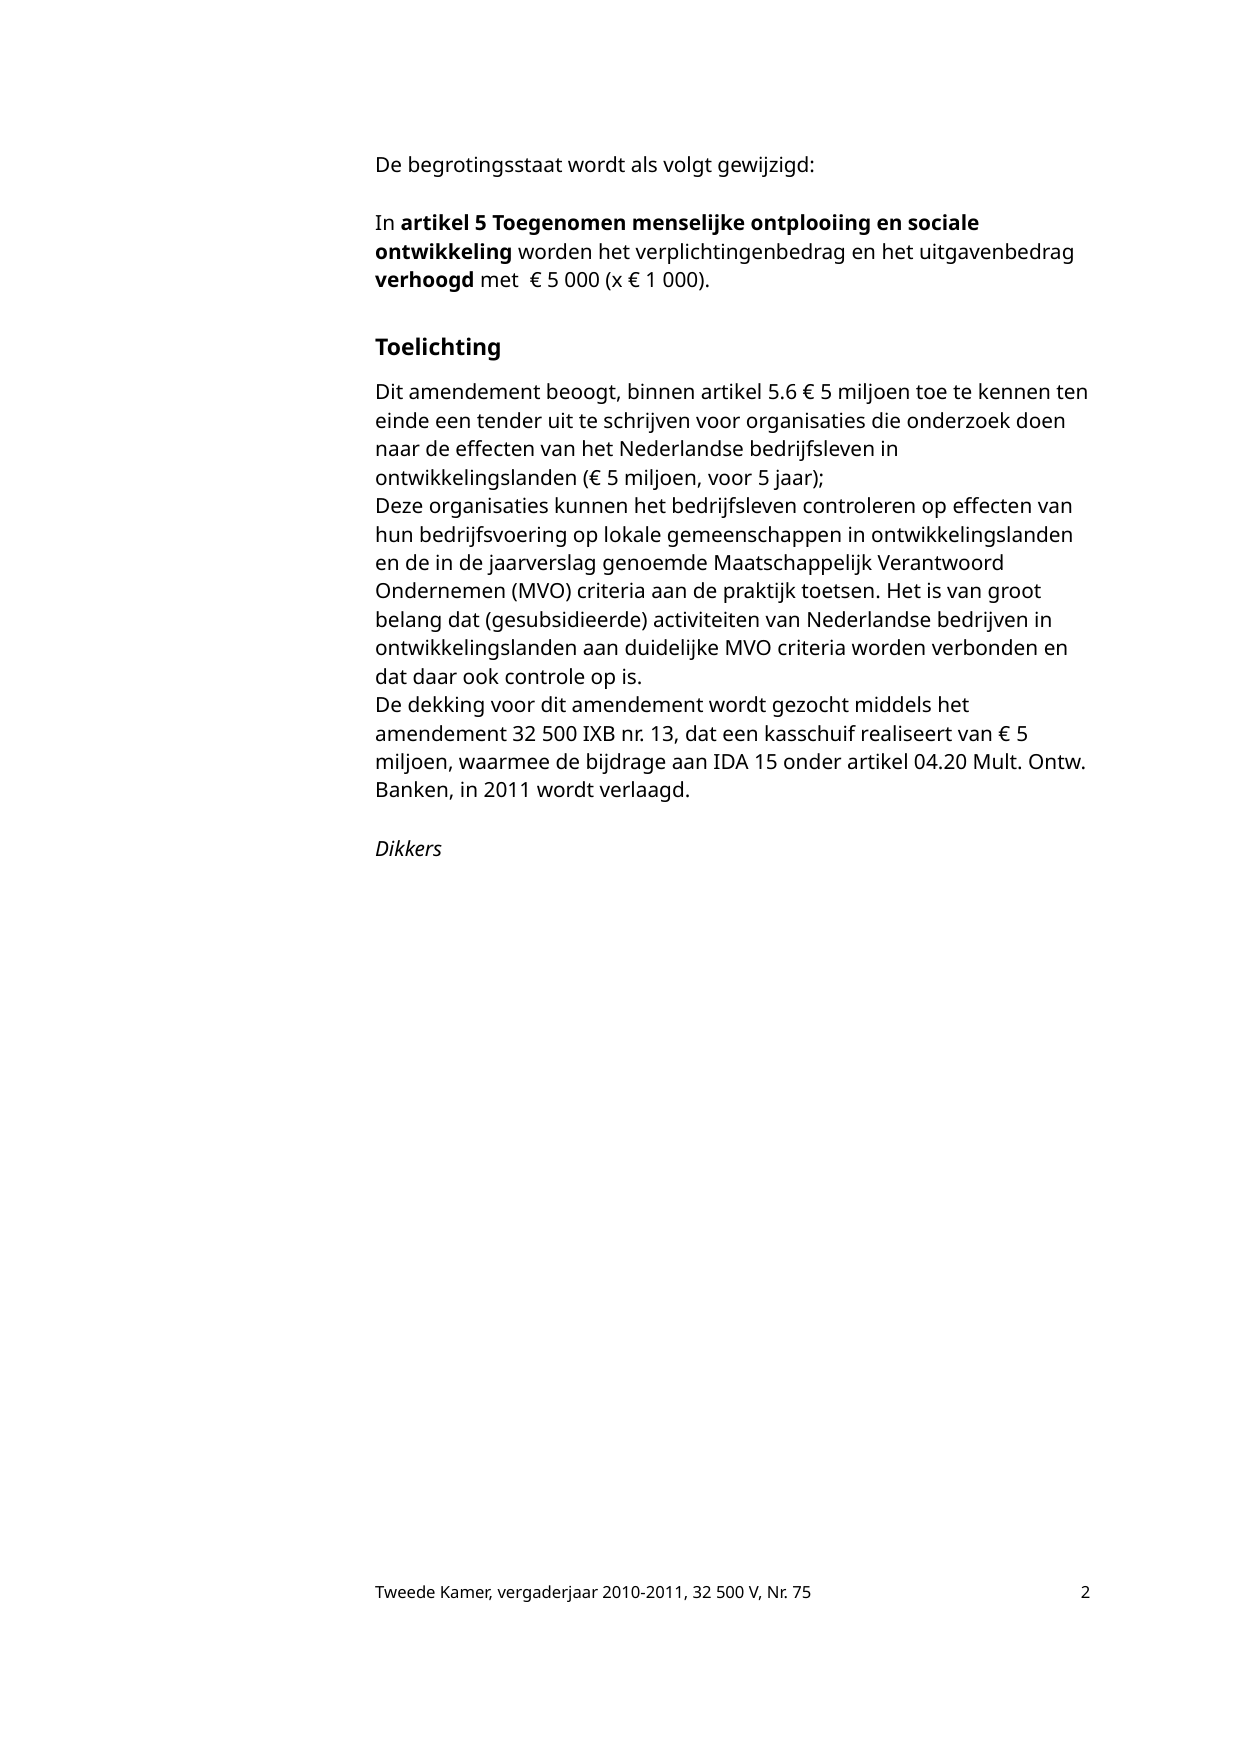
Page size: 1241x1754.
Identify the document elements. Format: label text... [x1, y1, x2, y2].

text Deze organisaties kunnen het bedrijfsleven controleren op effecten van hun bedrijfsvoering op lokale gemeenschappen in ontwikkelingslanden en de in de jaarverslag genoemde Maatschappelijk Verantwoord Ondernemen (MVO) criteria aan de praktijk toetsen. Het is van groot belang dat (gesubsidieerde) activiteiten van Nederlandse bedrijven in ontwikkelingslanden aan duidelijke MVO criteria worden verbonden en dat daar ook controle op is. [375, 491, 1090, 690]
text Dikkers [375, 834, 1090, 862]
subtitle Toelichting [375, 331, 1090, 362]
text De begrotingsstaat wordt als volgt gewijzigd: [375, 150, 1090, 178]
text Dit amendement beoogt, binnen artikel 5.6 € 5 miljoen toe te kennen ten einde een tender uit te schrijven voor organisaties die onderzoek doen naar de effecten van het Nederlandse bedrijfsleven in ontwikkelingslanden (€ 5 miljoen, voor 5 jaar); [375, 377, 1090, 491]
text In artikel 5 Toegenomen menselijke ontplooiing en sociale ontwikkeling worden het verplichtingenbedrag en het uitgavenbedrag verhoogd met € 5 000 (x € 1 000). [375, 208, 1090, 294]
text De dekking voor dit amendement wordt gezocht middels het amendement 32 500 IXB nr. 13, dat een kasschuif realiseert van € 5 miljoen, waarmee de bijdrage aan IDA 15 onder artikel 04.20 Mult. Ontw. Banken, in 2011 wordt verlaagd. [375, 690, 1090, 804]
